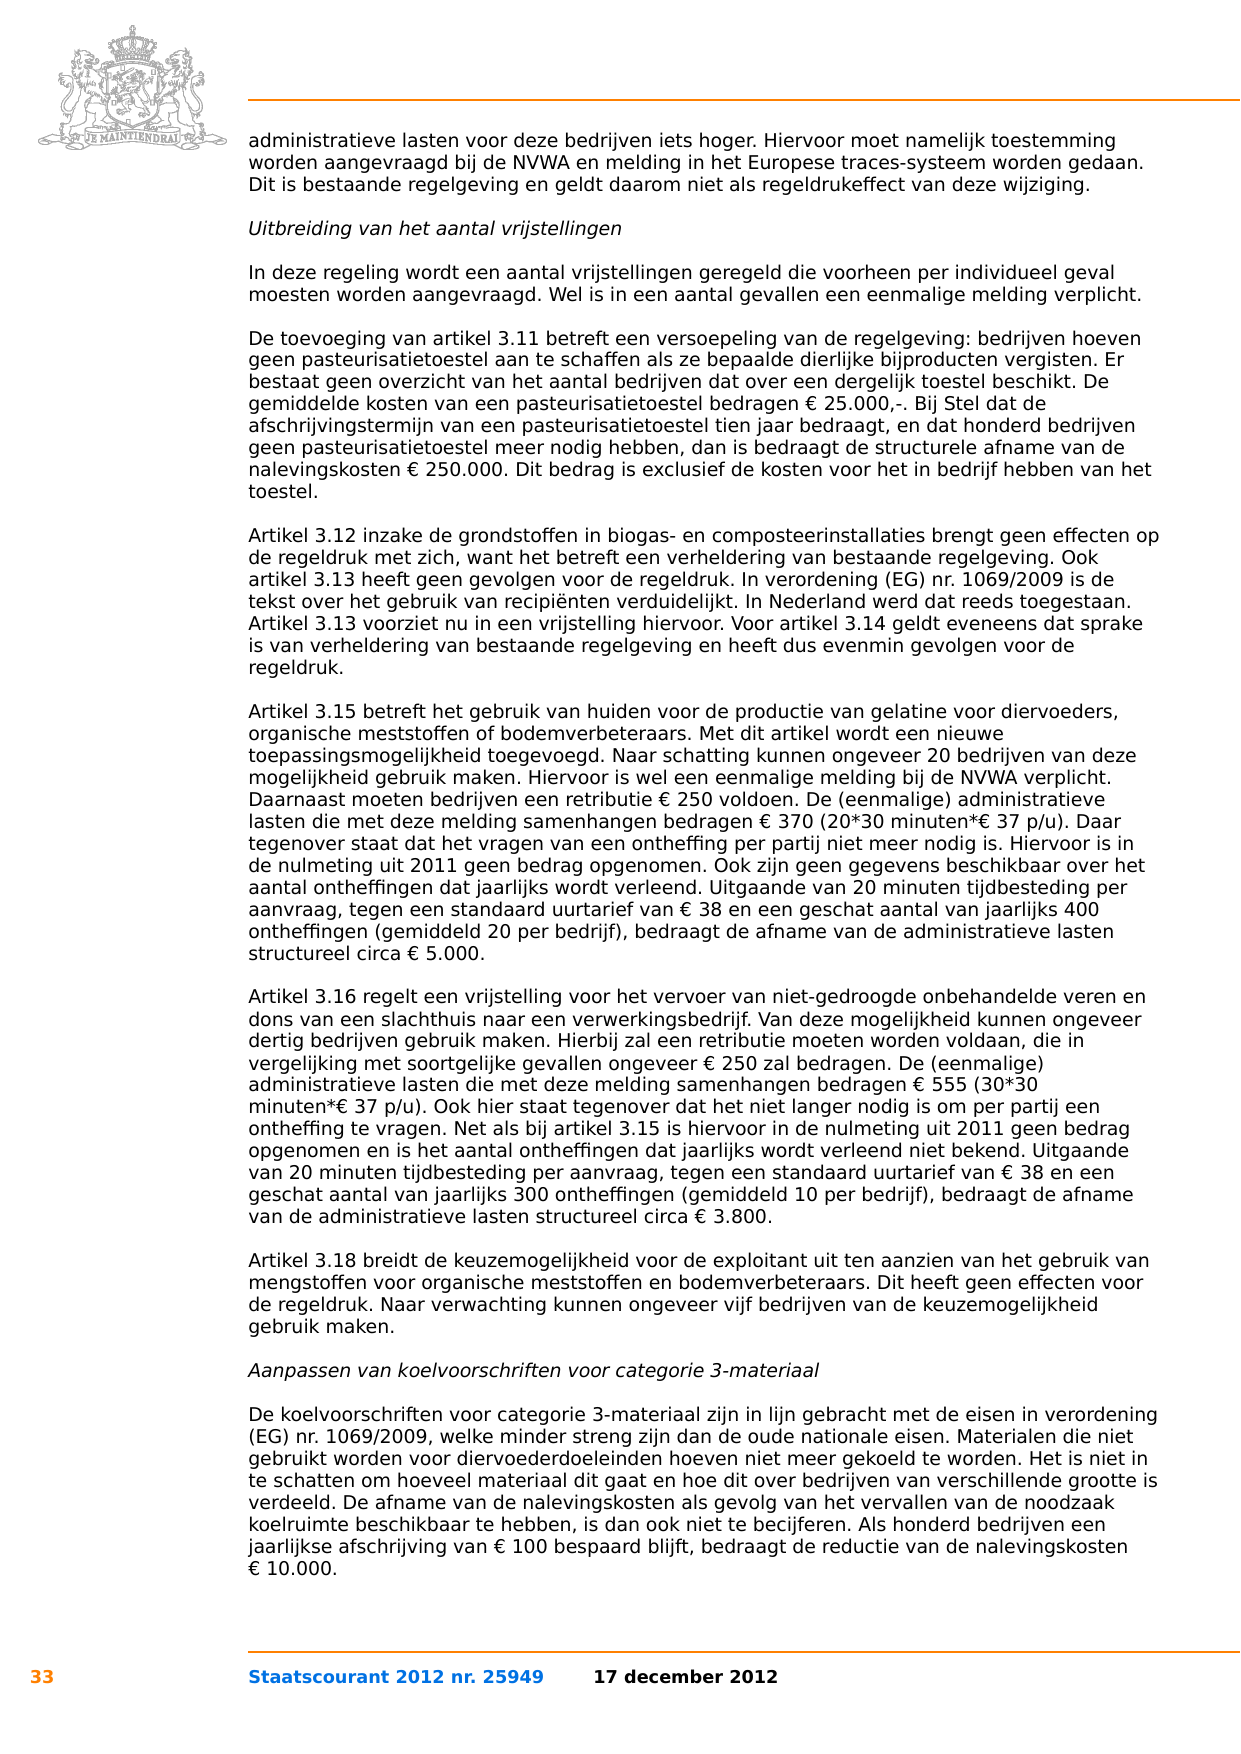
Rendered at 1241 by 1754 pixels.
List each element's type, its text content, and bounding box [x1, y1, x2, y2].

subtitle Uitbreiding van het aantal vrijstellingen [248, 218, 1163, 240]
text Artikel 3.15 betreft het gebruik van huiden voor de productie van gelatine voor diervoeders, organische meststoffen of bodemverbeteraars. Met dit artikel wordt een nieuwe toepassingsmogelijkheid toegevoegd. Naar schatting kunnen ongeveer 20 bedrijven van deze mogelijkheid gebruik maken. Hiervoor is wel een eenmalige melding bij de NVWA verplicht. Daarnaast moeten bedrijven een retributie € 250 voldoen. De (eenmalige) administratieve lasten die met deze melding samenhangen bedragen € 370 (20*30 minuten*€ 37 p/u). Daar tegenover staat dat het vragen van een ontheffing per partij niet meer nodig is. Hiervoor is in de nulmeting uit 2011 geen bedrag opgenomen. Ook zijn geen gegevens beschikbaar over het aantal ontheffingen dat jaarlijks wordt verleend. Uitgaande van 20 minuten tijdbesteding per aanvraag, tegen een standaard uurtarief van € 38 en een geschat aantal van jaarlijks 400 ontheffingen (gemiddeld 20 per bedrijf), bedraagt de afname van de administratieve lasten structureel circa € 5.000. [248, 701, 1163, 964]
subtitle Aanpassen van koelvoorschriften voor categorie 3-materiaal [248, 1360, 1163, 1382]
text administratieve lasten voor deze bedrijven iets hoger. Hiervoor moet namelijk toestemming worden aangevraagd bij de NVWA en melding in het Europese traces-systeem worden gedaan. Dit is bestaande regelgeving en geldt daarom niet als regeldrukeffect van deze wijziging. [248, 130, 1163, 196]
text De toevoeging van artikel 3.11 betreft een versoepeling van de regelgeving: bedrijven hoeven geen pasteurisatietoestel aan te schaffen als ze bepaalde dierlijke bijproducten vergisten. Er bestaat geen overzicht van het aantal bedrijven dat over een dergelijk toestel beschikt. De gemiddelde kosten van een pasteurisatietoestel bedragen € 25.000,-. Bij Stel dat de afschrijvingstermijn van een pasteurisatietoestel tien jaar bedraagt, en dat honderd bedrijven geen pasteurisatietoestel meer nodig hebben, dan is bedraagt de structurele afname van de nalevingskosten € 250.000. Dit bedrag is exclusief de kosten voor het in bedrijf hebben van het toestel. [248, 327, 1163, 503]
text De koelvoorschriften voor categorie 3-materiaal zijn in lijn gebracht met de eisen in verordening (EG) nr. 1069/2009, welke minder streng zijn dan de oude nationale eisen. Materialen die niet gebruikt worden voor diervoederdoeleinden hoeven niet meer gekoeld te worden. Het is niet in te schatten om hoeveel materiaal dit gaat en hoe dit over bedrijven van verschillende grootte is verdeeld. De afname van de nalevingskosten als gevolg van het vervallen van de noodzaak koelruimte beschikbaar te hebben, is dan ook niet te becijferen. Als honderd bedrijven een jaarlijkse afschrijving van € 100 bespaard blijft, bedraagt de reductie van de nalevingskosten € 10.000. [248, 1404, 1163, 1579]
text In deze regeling wordt een aantal vrijstellingen geregeld die voorheen per individueel geval moesten worden aangevraagd. Wel is in een aantal gevallen een eenmalige melding verplicht. [248, 262, 1163, 306]
text Artikel 3.18 breidt de keuzemogelijkheid voor de exploitant uit ten aanzien van het gebruik van mengstoffen voor organische meststoffen en bodemverbeteraars. Dit heeft geen effecten voor de regeldruk. Naar verwachting kunnen ongeveer vijf bedrijven van de keuzemogelijkheid gebruik maken. [248, 1250, 1163, 1338]
picture [38, 25, 227, 150]
text Artikel 3.16 regelt een vrijstelling voor het vervoer van niet-gedroogde onbehandelde veren en dons van een slachthuis naar een verwerkingsbedrijf. Van deze mogelijkheid kunnen ongeveer dertig bedrijven gebruik maken. Hierbij zal een retributie moeten worden voldaan, die in vergelijking met soortgelijke gevallen ongeveer € 250 zal bedragen. De (eenmalige) administratieve lasten die met deze melding samenhangen bedragen € 555 (30*30 minuten*€ 37 p/u). Ook hier staat tegenover dat het niet langer nodig is om per partij een ontheffing te vragen. Net als bij artikel 3.15 is hiervoor in de nulmeting uit 2011 geen bedrag opgenomen en is het aantal ontheffingen dat jaarlijks wordt verleend niet bekend. Uitgaande van 20 minuten tijdbesteding per aanvraag, tegen een standaard uurtarief van € 38 en een geschat aantal van jaarlijks 300 ontheffingen (gemiddeld 10 per bedrijf), bedraagt de afname van de administratieve lasten structureel circa € 3.800. [248, 986, 1163, 1228]
text Artikel 3.12 inzake de grondstoffen in biogas- en composteerinstallaties brengt geen effecten op de regeldruk met zich, want het betreft een verheldering van bestaande regelgeving. Ook artikel 3.13 heeft geen gevolgen voor de regeldruk. In verordening (EG) nr. 1069/2009 is de tekst over het gebruik van recipiënten verduidelijkt. In Nederland werd dat reeds toegestaan. Artikel 3.13 voorziet nu in een vrijstelling hiervoor. Voor artikel 3.14 geldt eveneens dat sprake is van verheldering van bestaande regelgeving en heeft dus evenmin gevolgen voor de regeldruk. [248, 525, 1163, 679]
